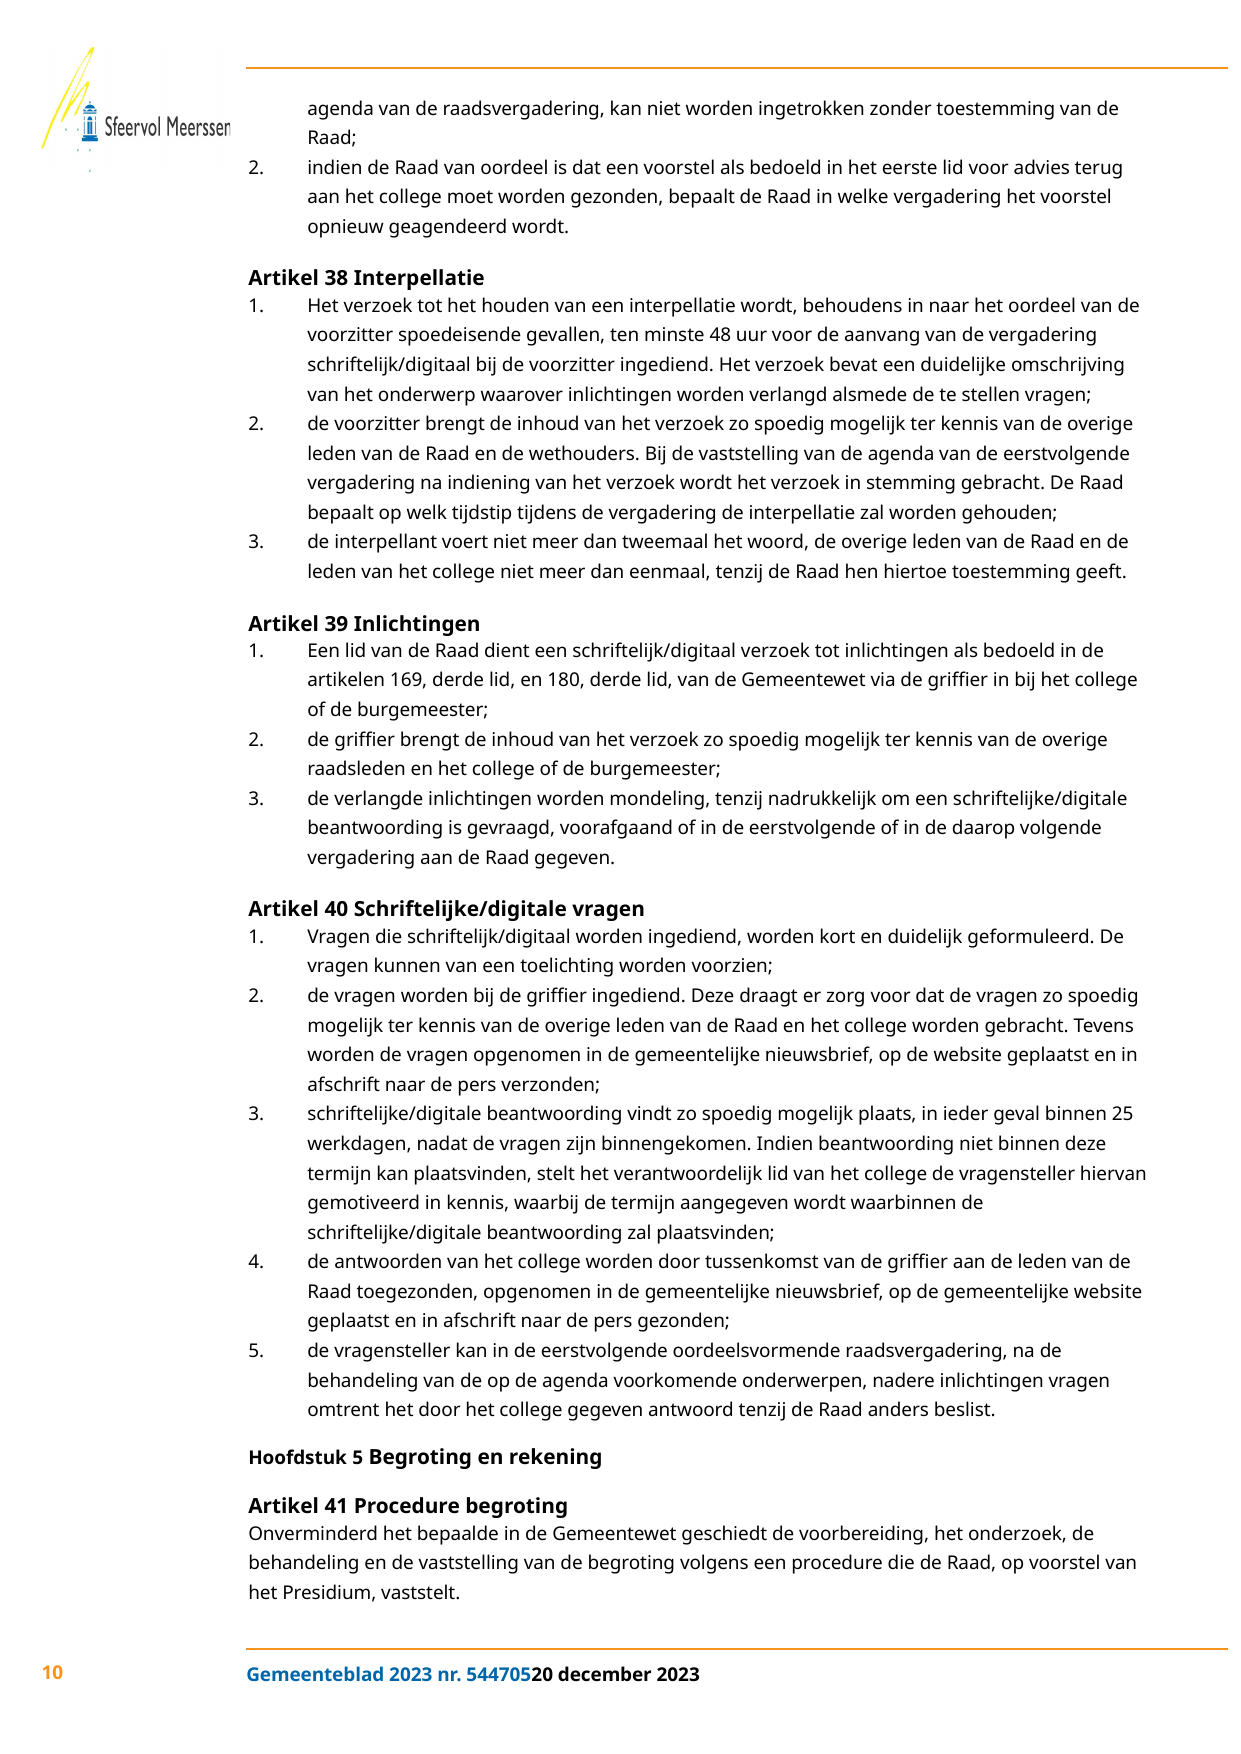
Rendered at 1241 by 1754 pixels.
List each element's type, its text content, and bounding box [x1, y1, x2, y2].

list agenda van de raadsvergadering, kan niet worden ingetrokken zonder toestemming van de Raad; [248, 95, 1152, 150]
text Hoofdstuk 5 Begroting en rekening [248, 1442, 1152, 1470]
list de interpellant voert niet meer dan tweemaal het woord, de overige leden van de Raad en de leden van het college niet meer dan eenmaal, tenzij de Raad hen hiertoe toestemming geeft. [248, 529, 1152, 584]
list Een lid van de Raad dient een schriftelijk/digitaal verzoek tot inlichtingen als bedoeld in de artikelen 169, derde lid, en 180, derde lid, van de Gemeentewet via de griffier in bij het college of de burgemeester; [248, 637, 1152, 722]
picture [41, 47, 231, 172]
text Artikel 41 Procedure begroting [248, 1491, 1152, 1520]
list de vragensteller kan in de eerstvolgende oordeelsvormende raadsvergadering, na de behandeling van de op de agenda voorkomende onderwerpen, nadere inlichtingen vragen omtrent het door het college gegeven antwoord tenzij de Raad anders beslist. [248, 1337, 1152, 1422]
text Onverminderd het bepaalde in de Gemeentewet geschiedt de voorbereiding, het onderzoek, de behandeling en de vaststelling van de begroting volgens een procedure die de Raad, op voorstel van het Presidium, vaststelt. [248, 1520, 1152, 1604]
text Artikel 38 Interpellatie [248, 263, 1152, 292]
list de verlangde inlichtingen worden mondeling, tenzij nadrukkelijk om een schriftelijke/digitale beantwoording is gevraagd, voorafgaand of in de eerstvolgende of in de daarop volgende vergadering aan de Raad gegeven. [248, 785, 1152, 870]
list Vragen die schriftelijk/digitaal worden ingediend, worden kort en duidelijk geformuleerd. De vragen kunnen van een toelichting worden voorzien; [248, 923, 1152, 978]
list Het verzoek tot het houden van een interpellatie wordt, behoudens in naar het oordeel van de voorzitter spoedeisende gevallen, ten minste 48 uur voor de aanvang van de vergadering schriftelijk/digitaal bij de voorzitter ingediend. Het verzoek bevat een duidelijke omschrijving van het onderwerp waarover inlichtingen worden verlangd alsmede de te stellen vragen; [248, 292, 1152, 406]
list schriftelijke/digitale beantwoording vindt zo spoedig mogelijk plaats, in ieder geval binnen 25 werkdagen, nadat de vragen zijn binnengekomen. Indien beantwoording niet binnen deze termijn kan plaatsvinden, stelt het verantwoordelijk lid van het college de vragensteller hiervan gemotiveerd in kennis, waarbij de termijn aangegeven wordt waarbinnen de schriftelijke/digitale beantwoording zal plaatsvinden; [248, 1101, 1152, 1244]
text Artikel 40 Schriftelijke/digitale vragen [248, 894, 1152, 923]
list de griffier brengt de inhoud van het verzoek zo spoedig mogelijk ter kennis van de overige raadsleden en het college of de burgemeester; [248, 726, 1152, 781]
list de voorzitter brengt de inhoud van het verzoek zo spoedig mogelijk ter kennis van de overige leden van de Raad en de wethouders. Bij de vaststelling van de agenda van de eerstvolgende vergadering na indiening van het verzoek wordt het verzoek in stemming gebracht. De Raad bepaalt op welk tijdstip tijdens de vergadering de interpellatie zal worden gehouden; [248, 410, 1152, 525]
list de antwoorden van het college worden door tussenkomst van de griffier aan de leden van de Raad toegezonden, opgenomen in de gemeentelijke nieuwsbrief, op de gemeentelijke website geplaatst en in afschrift naar de pers gezonden; [248, 1248, 1152, 1333]
text Artikel 39 Inlichtingen [248, 609, 1152, 637]
list de vragen worden bij de griffier ingediend. Deze draagt er zorg voor dat de vragen zo spoedig mogelijk ter kennis van de overige leden van de Raad en het college worden gebracht. Tevens worden de vragen opgenomen in de gemeentelijke nieuwsbrief, op de website geplaatst en in afschrift naar de pers verzonden; [248, 982, 1152, 1097]
list indien de Raad van oordeel is dat een voorstel als bedoeld in het eerste lid voor advies terug aan het college moet worden gezonden, bepaalt de Raad in welke vergadering het voorstel opnieuw geagendeerd wordt. [248, 154, 1152, 239]
